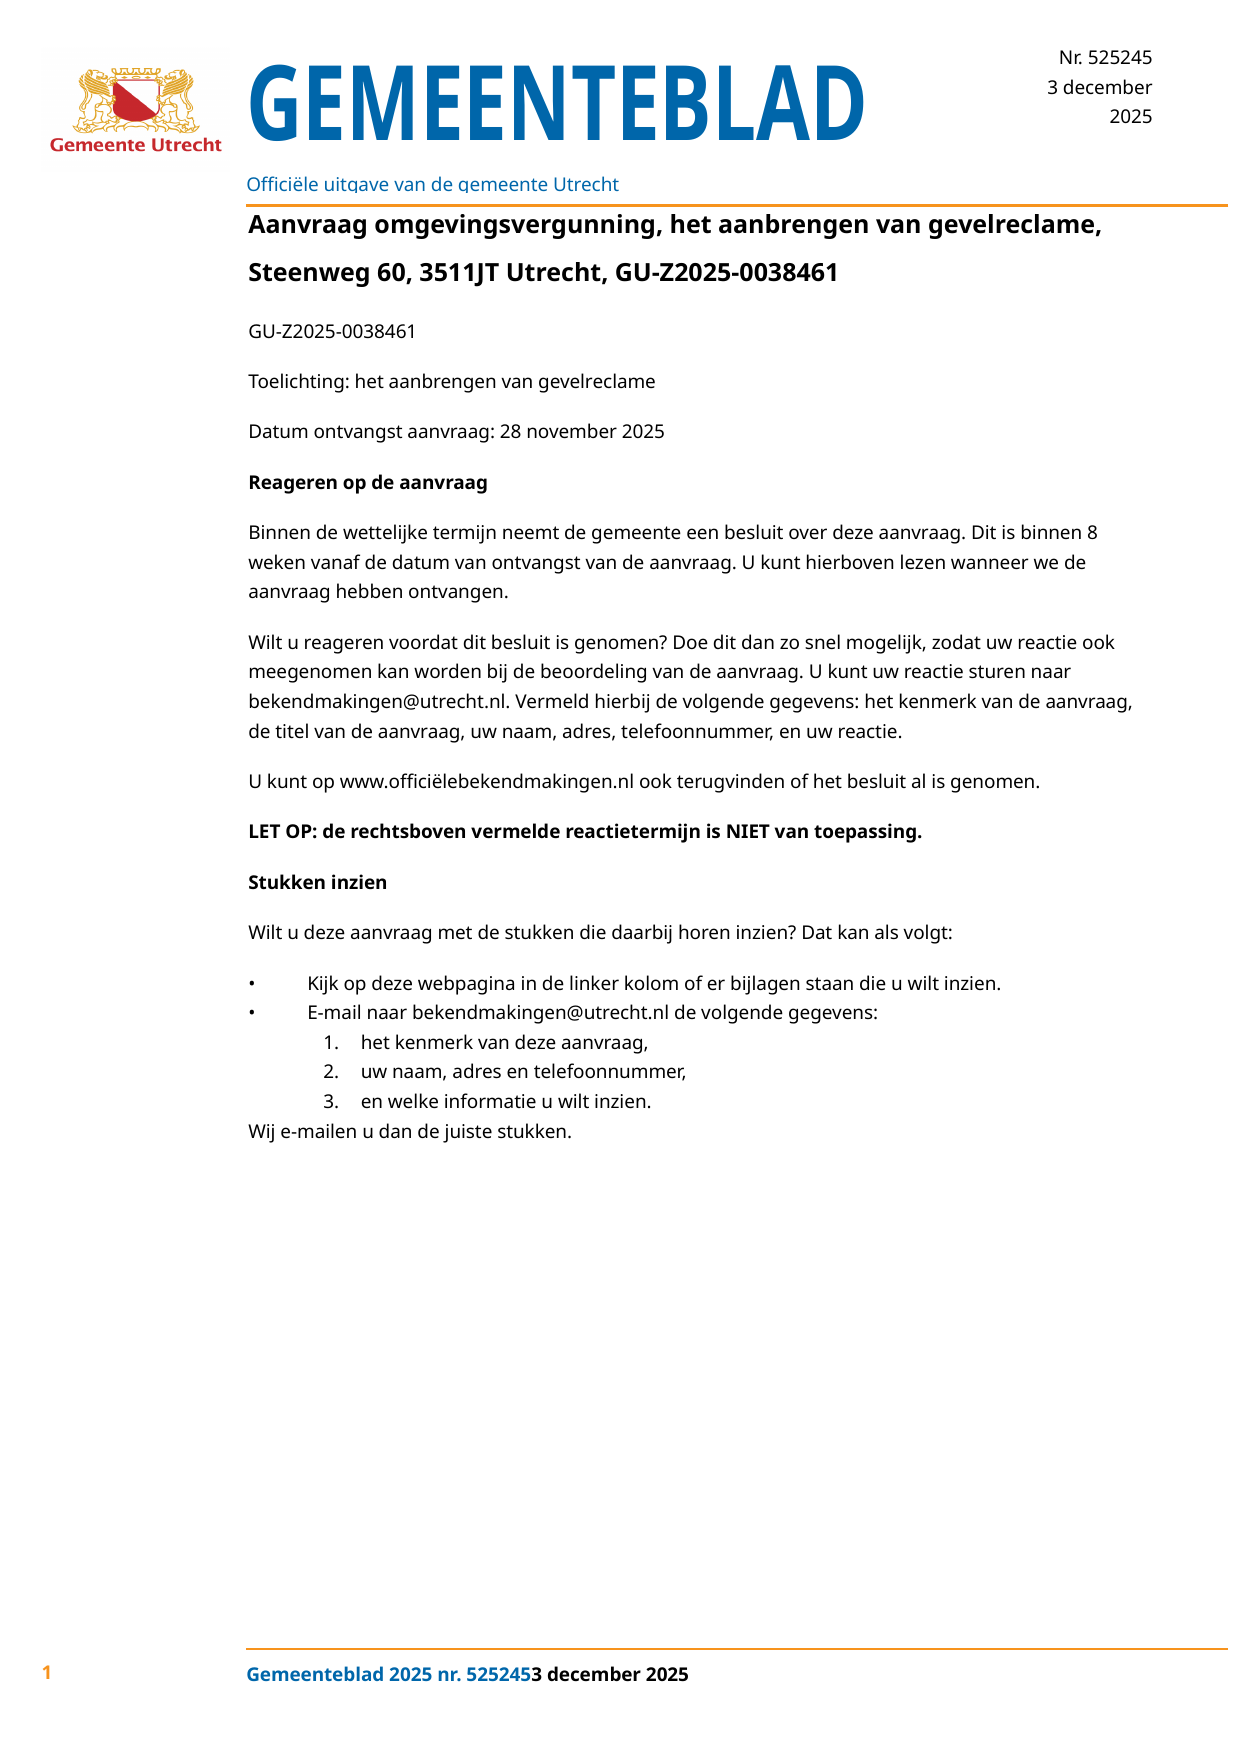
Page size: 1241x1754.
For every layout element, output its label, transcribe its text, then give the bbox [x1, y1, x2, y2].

text Stukken inzien [248, 869, 1152, 895]
text Wij e-mailen u dan de juiste stukken. [248, 1118, 1152, 1144]
list het kenmerk van deze aanvraag, [323, 1029, 1152, 1055]
text Aanvraag omgevingsvergunning, het aanbrengen van gevelreclame, Steenweg 60, 3511JT Utrecht, GU-Z2025-0038461 [248, 207, 1152, 288]
text Toelichting: het aanbrengen van gevelreclame [248, 368, 1152, 394]
text Wilt u deze aanvraag met de stukken die daarbij horen inzien? Dat kan als volgt: [248, 919, 1152, 945]
list uw naam, adres en telefoonnummer, [323, 1059, 1152, 1084]
text Binnen de wettelijke termijn neemt de gemeente een besluit over deze aanvraag. Dit is binnen 8 weken vanaf de datum van ontvangst van de aanvraag. U kunt hierboven lezen wanneer we de aanvraag hebben ontvangen. [248, 519, 1152, 604]
text Datum ontvangst aanvraag: 28 november 2025 [248, 419, 1152, 444]
text U kunt op www.officiëlebekendmakingen.nl ook terugvinden of het besluit al is genomen. [248, 768, 1152, 794]
text LET OP: de rechtsboven vermelde reactietermijn is NIET van toepassing. [248, 819, 1152, 844]
picture [41, 47, 231, 172]
text GU-Z2025-0038461 [248, 318, 1152, 344]
text Wilt u reageren voordat dit besluit is genomen? Doe dit dan zo snel mogelijk, zodat uw reactie ook meegenomen kan worden bij de beoordeling van de aanvraag. U kunt uw reactie sturen naar bekendmakingen@utrecht.nl. Vermeld hierbij de volgende gegevens: het kenmerk van de aanvraag, de titel van de aanvraag, uw naam, adres, telefoonnummer, en uw reactie. [248, 629, 1152, 744]
list en welke informatie u wilt inzien. [323, 1088, 1152, 1114]
list Kijk op deze webpagina in de linker kolom of er bijlagen staan die u wilt inzien. [248, 970, 1152, 996]
list E-mail naar bekendmakingen@utrecht.nl de volgende gegevens: [248, 999, 1152, 1025]
text Reageren op de aanvraag [248, 469, 1152, 495]
